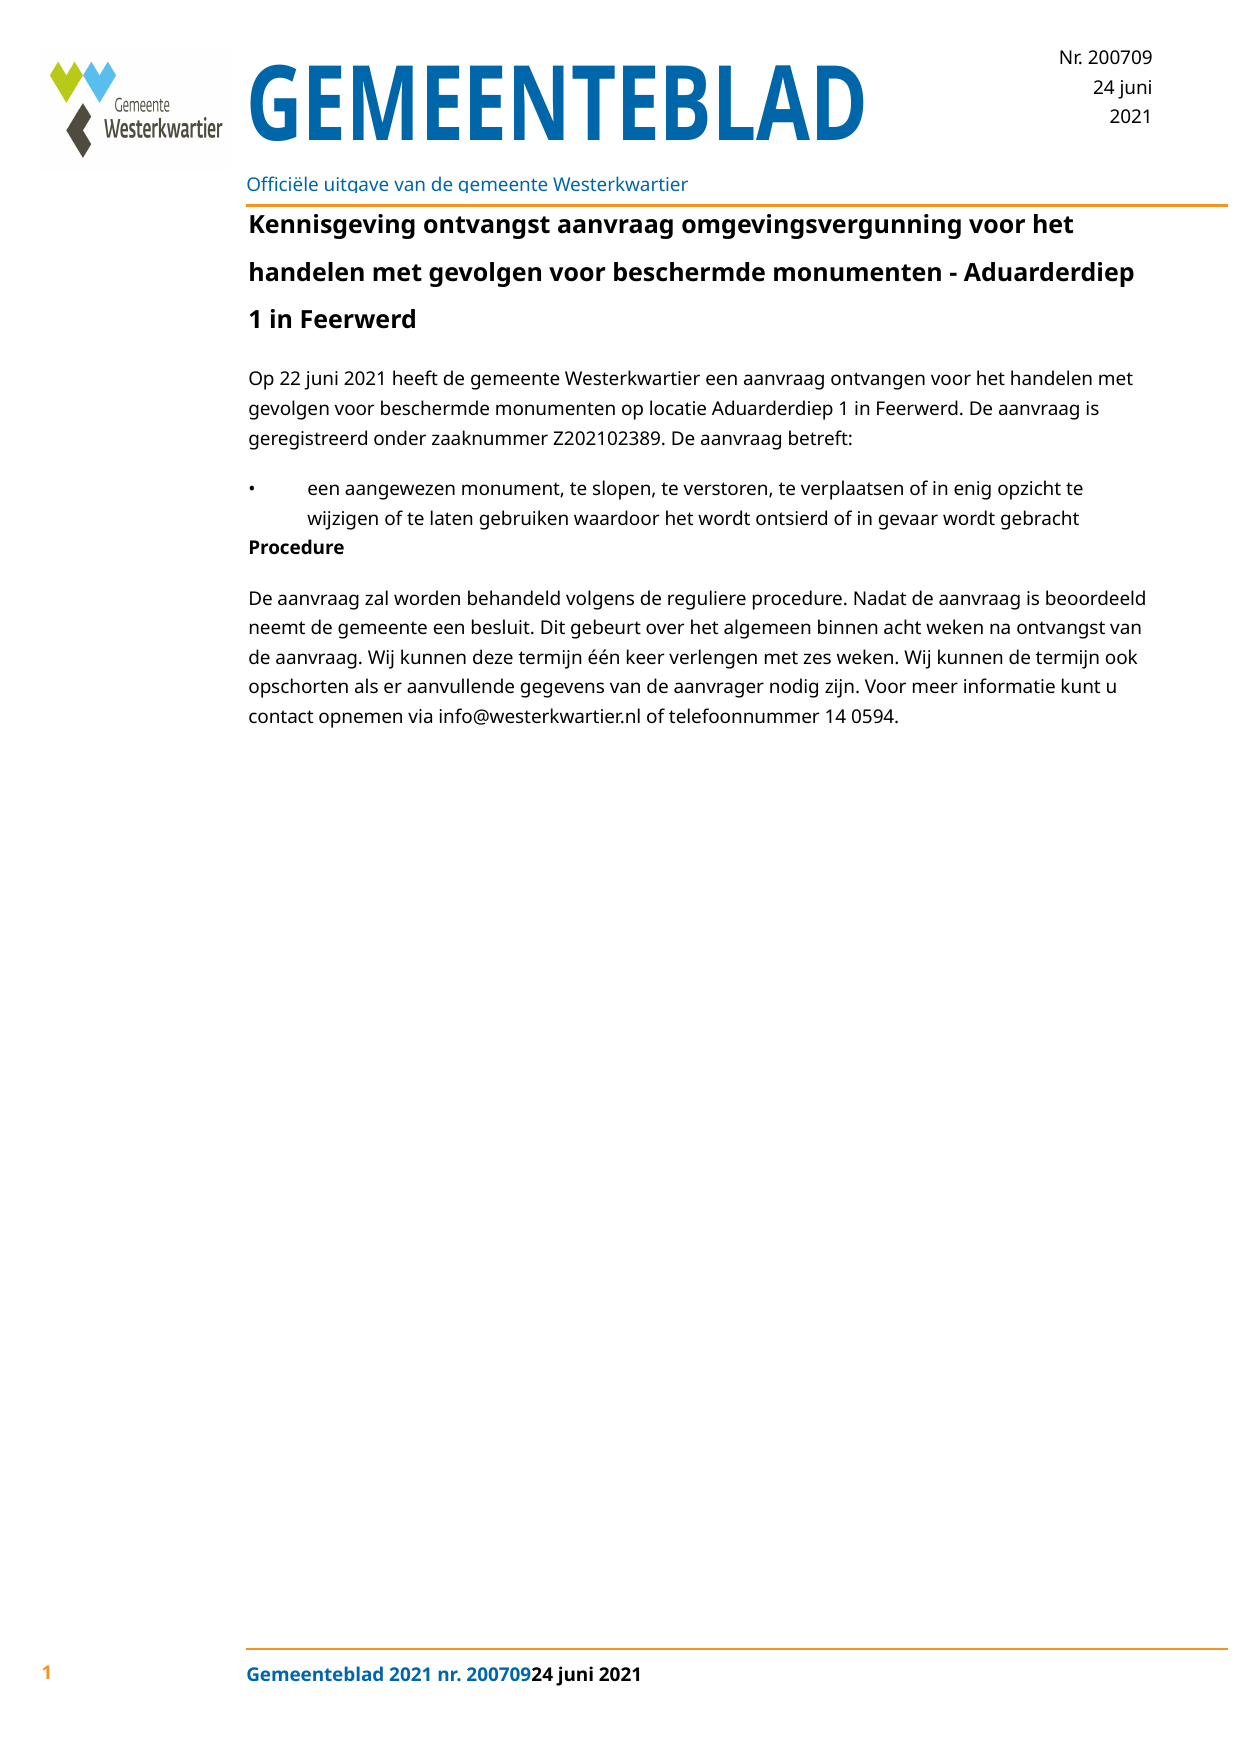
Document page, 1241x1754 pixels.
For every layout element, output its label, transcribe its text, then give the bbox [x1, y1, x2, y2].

list een aangewezen monument, te slopen, te verstoren, te verplaatsen of in enig opzicht te wijzigen of te laten gebruiken waardoor het wordt ontsierd of in gevaar wordt gebracht [248, 475, 1152, 530]
text Kennisgeving ontvangst aanvraag omgevingsvergunning voor het handelen met gevolgen voor beschermde monumenten - Aduarderdiep 1 in Feerwerd [248, 207, 1152, 336]
picture [41, 47, 231, 172]
text Op 22 juni 2021 heeft de gemeente Westerkwartier een aanvraag ontvangen voor het handelen met gevolgen voor beschermde monumenten op locatie Aduarderdiep 1 in Feerwerd. De aanvraag is geregistreerd onder zaaknummer Z202102389. De aanvraag betreft: [248, 366, 1152, 450]
text De aanvraag zal worden behandeld volgens de reguliere procedure. Nadat de aanvraag is beoordeeld neemt de gemeente een besluit. Dit gebeurt over het algemeen binnen acht weken na ontvangst van de aanvraag. Wij kunnen deze termijn één keer verlengen met zes weken. Wij kunnen de termijn ook opschorten als er aanvullende gegevens van de aanvrager nodig zijn. Voor meer informatie kunt u contact opnemen via info@westerkwartier.nl of telefoonnummer 14 0594. [248, 585, 1152, 729]
text Procedure [248, 534, 1152, 560]
